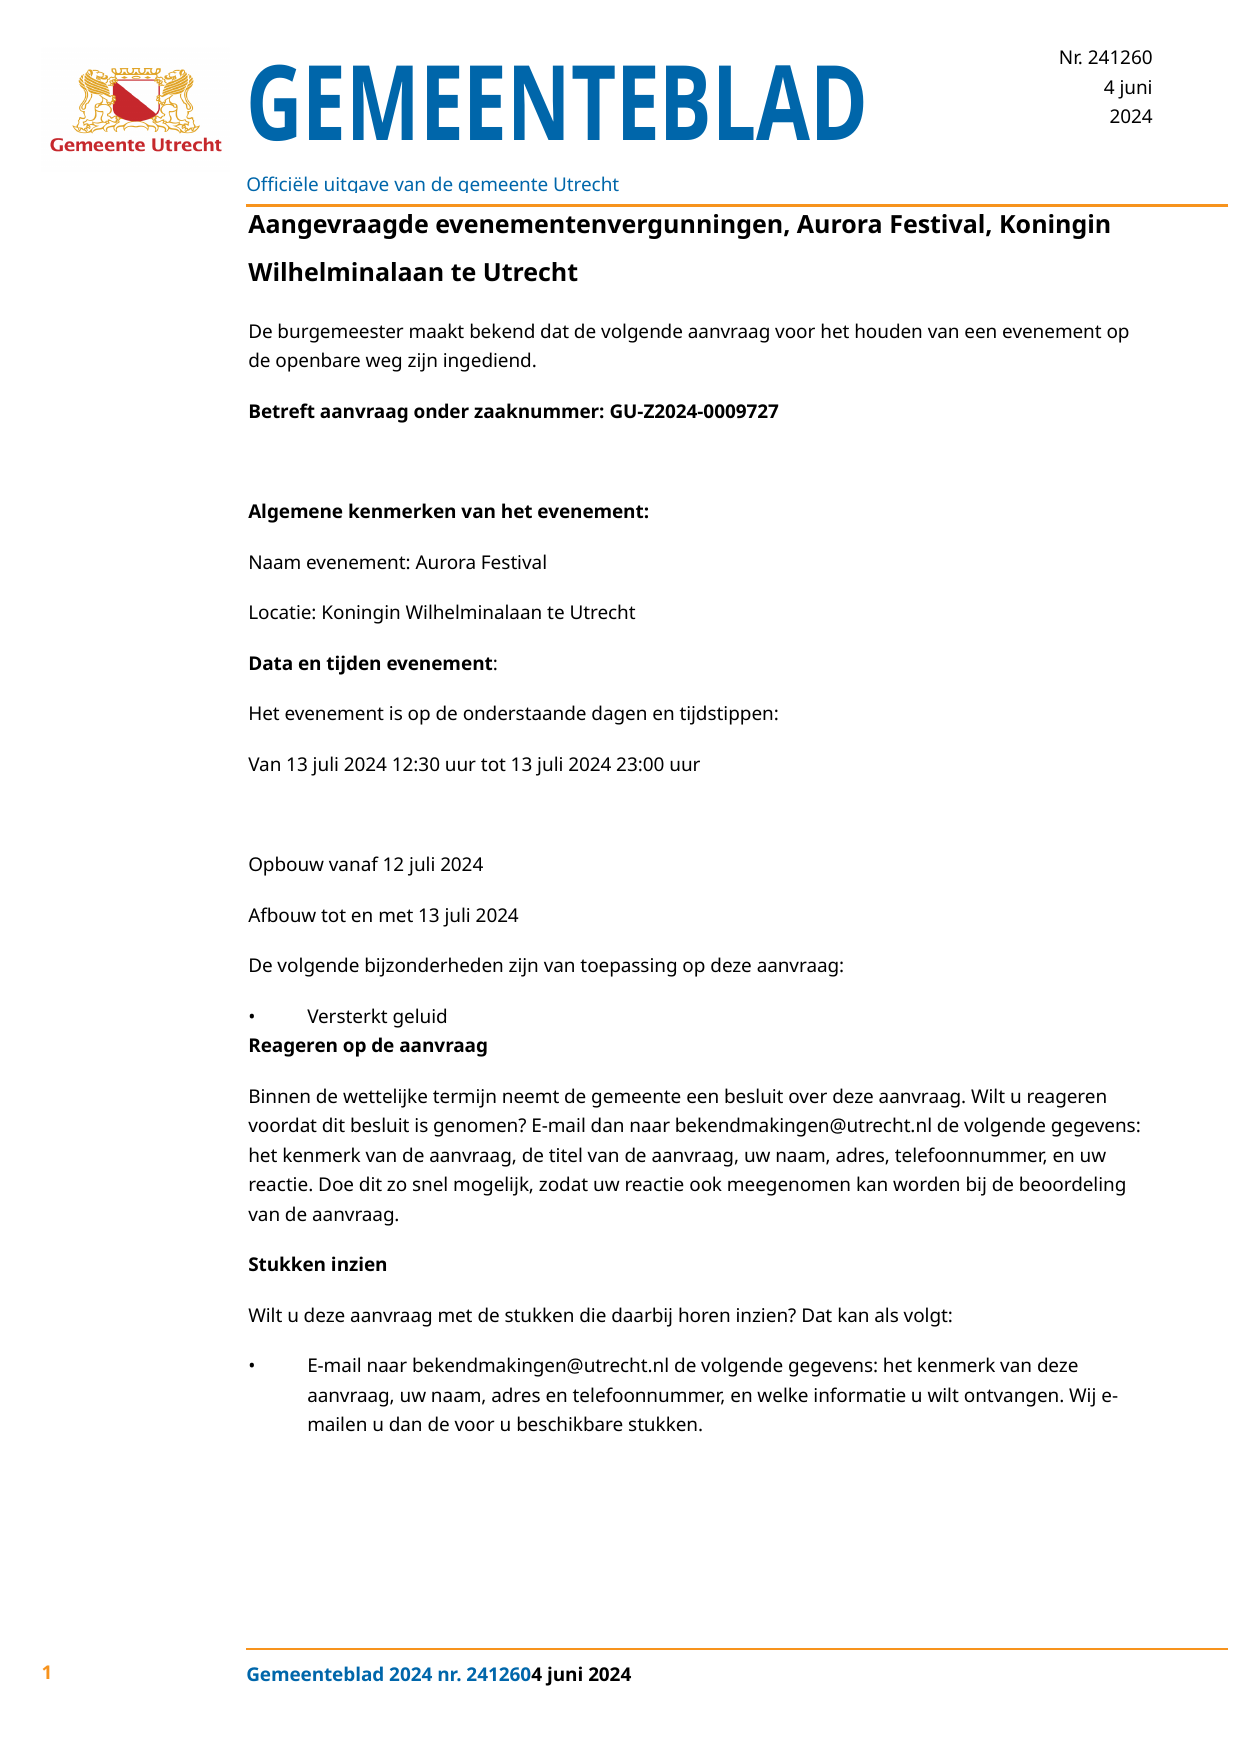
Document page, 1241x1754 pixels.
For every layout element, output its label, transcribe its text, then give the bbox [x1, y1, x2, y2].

text De burgemeester maakt bekend dat de volgende aanvraag voor het houden van een evenement op de openbare weg zijn ingediend. [248, 318, 1152, 373]
text Stukken inzien [248, 1252, 1152, 1277]
text Betreft aanvraag onder zaaknummer: GU-Z2024-0009727 [248, 398, 1152, 424]
text Locatie: Koningin Wilhelminalaan te Utrecht [248, 599, 1152, 625]
text Algemene kenmerken van het evenement: [248, 499, 1152, 524]
text Afbouw tot en met 13 juli 2024 [248, 902, 1152, 928]
text Wilt u deze aanvraag met de stukken die daarbij horen inzien? Dat kan als volgt: [248, 1302, 1152, 1328]
text Reageren op de aanvraag [248, 1032, 1152, 1058]
text Binnen de wettelijke termijn neemt de gemeente een besluit over deze aanvraag. Wilt u reageren voordat dit besluit is genomen? E-mail dan naar bekendmakingen@utrecht.nl de volgende gegevens: het kenmerk van de aanvraag, de titel van de aanvraag, uw naam, adres, telefoonnummer, en uw reactie. Doe dit zo snel mogelijk, zodat uw reactie ook meegenomen kan worden bij de beoordeling van de aanvraag. [248, 1083, 1152, 1227]
text Het evenement is op de onderstaande dagen en tijdstippen: [248, 700, 1152, 726]
list E-mail naar bekendmakingen@utrecht.nl de volgende gegevens: het kenmerk van deze aanvraag, uw naam, adres en telefoonnummer, en welke informatie u wilt ontvangen. Wij e-mailen u dan de voor u beschikbare stukken. [248, 1352, 1152, 1437]
text Aangevraagde evenementenvergunningen, Aurora Festival, Koningin Wilhelminalaan te Utrecht [248, 207, 1152, 288]
text Opbouw vanaf 12 juli 2024 [248, 852, 1152, 877]
picture [41, 47, 231, 172]
list Versterkt geluid [248, 1003, 1152, 1029]
text Naam evenement: Aurora Festival [248, 549, 1152, 575]
text De volgende bijzonderheden zijn van toepassing op deze aanvraag: [248, 952, 1152, 978]
text Van 13 juli 2024 12:30 uur tot 13 juli 2024 23:00 uur [248, 751, 1152, 777]
text Data en tijden evenement: [248, 650, 1152, 676]
